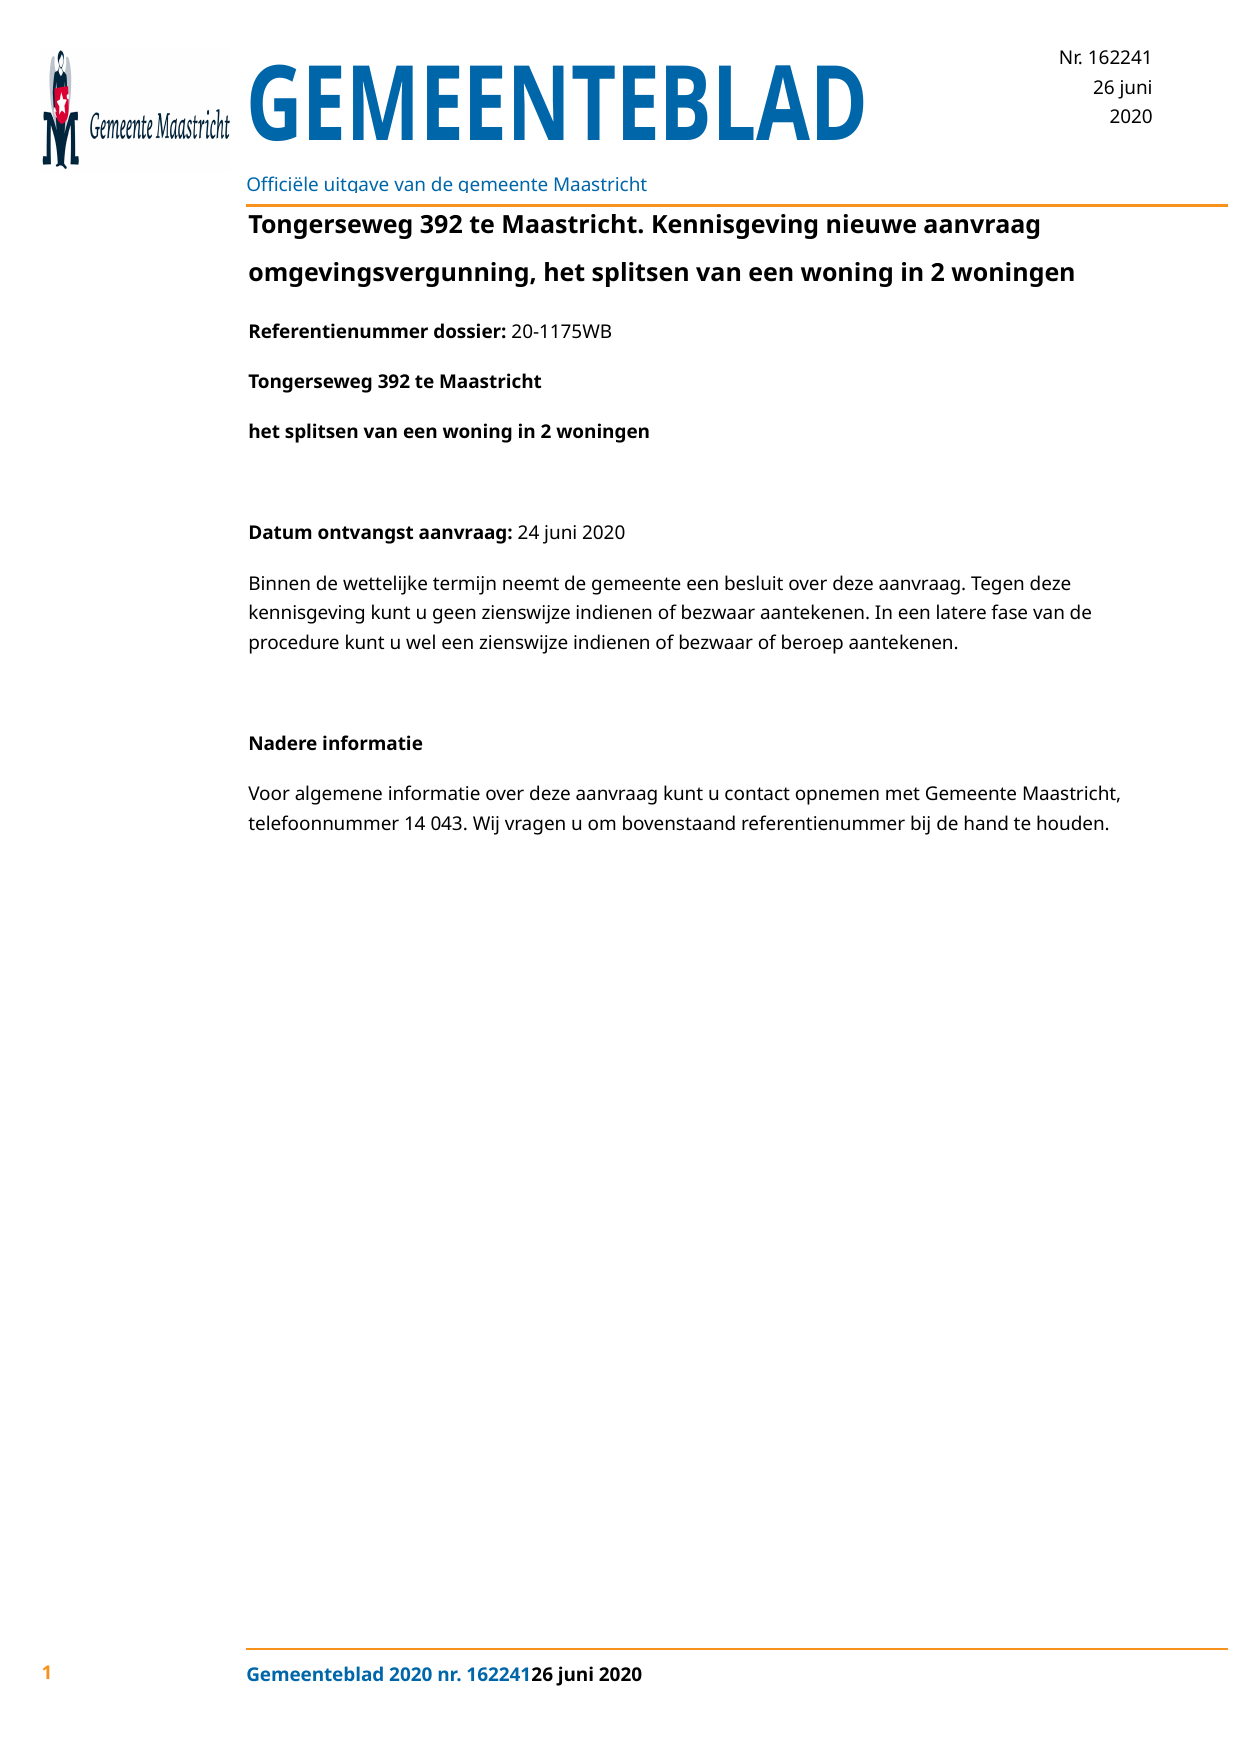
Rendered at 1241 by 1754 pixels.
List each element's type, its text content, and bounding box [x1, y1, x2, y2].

text Binnen de wettelijke termijn neemt de gemeente een besluit over deze aanvraag. Tegen deze kennisgeving kunt u geen zienswijze indienen of bezwaar aantekenen. In een latere fase van de procedure kunt u wel een zienswijze indienen of bezwaar of beroep aantekenen. [248, 570, 1152, 655]
text Tongerseweg 392 te Maastricht. Kennisgeving nieuwe aanvraag omgevingsvergunning, het splitsen van een woning in 2 woningen [248, 207, 1152, 288]
text Tongerseweg 392 te Maastricht [248, 368, 1152, 394]
picture [41, 47, 231, 172]
text Datum ontvangst aanvraag: 24 juni 2020 [248, 519, 1152, 545]
text Nadere informatie [248, 730, 1152, 756]
text het splitsen van een woning in 2 woningen [248, 419, 1152, 444]
text Voor algemene informatie over deze aanvraag kunt u contact opnemen met Gemeente Maastricht, telefoonnummer 14 043. Wij vragen u om bovenstaand referentienummer bij de hand te houden. [248, 780, 1152, 836]
text Referentienummer dossier: 20-1175WB [248, 318, 1152, 344]
